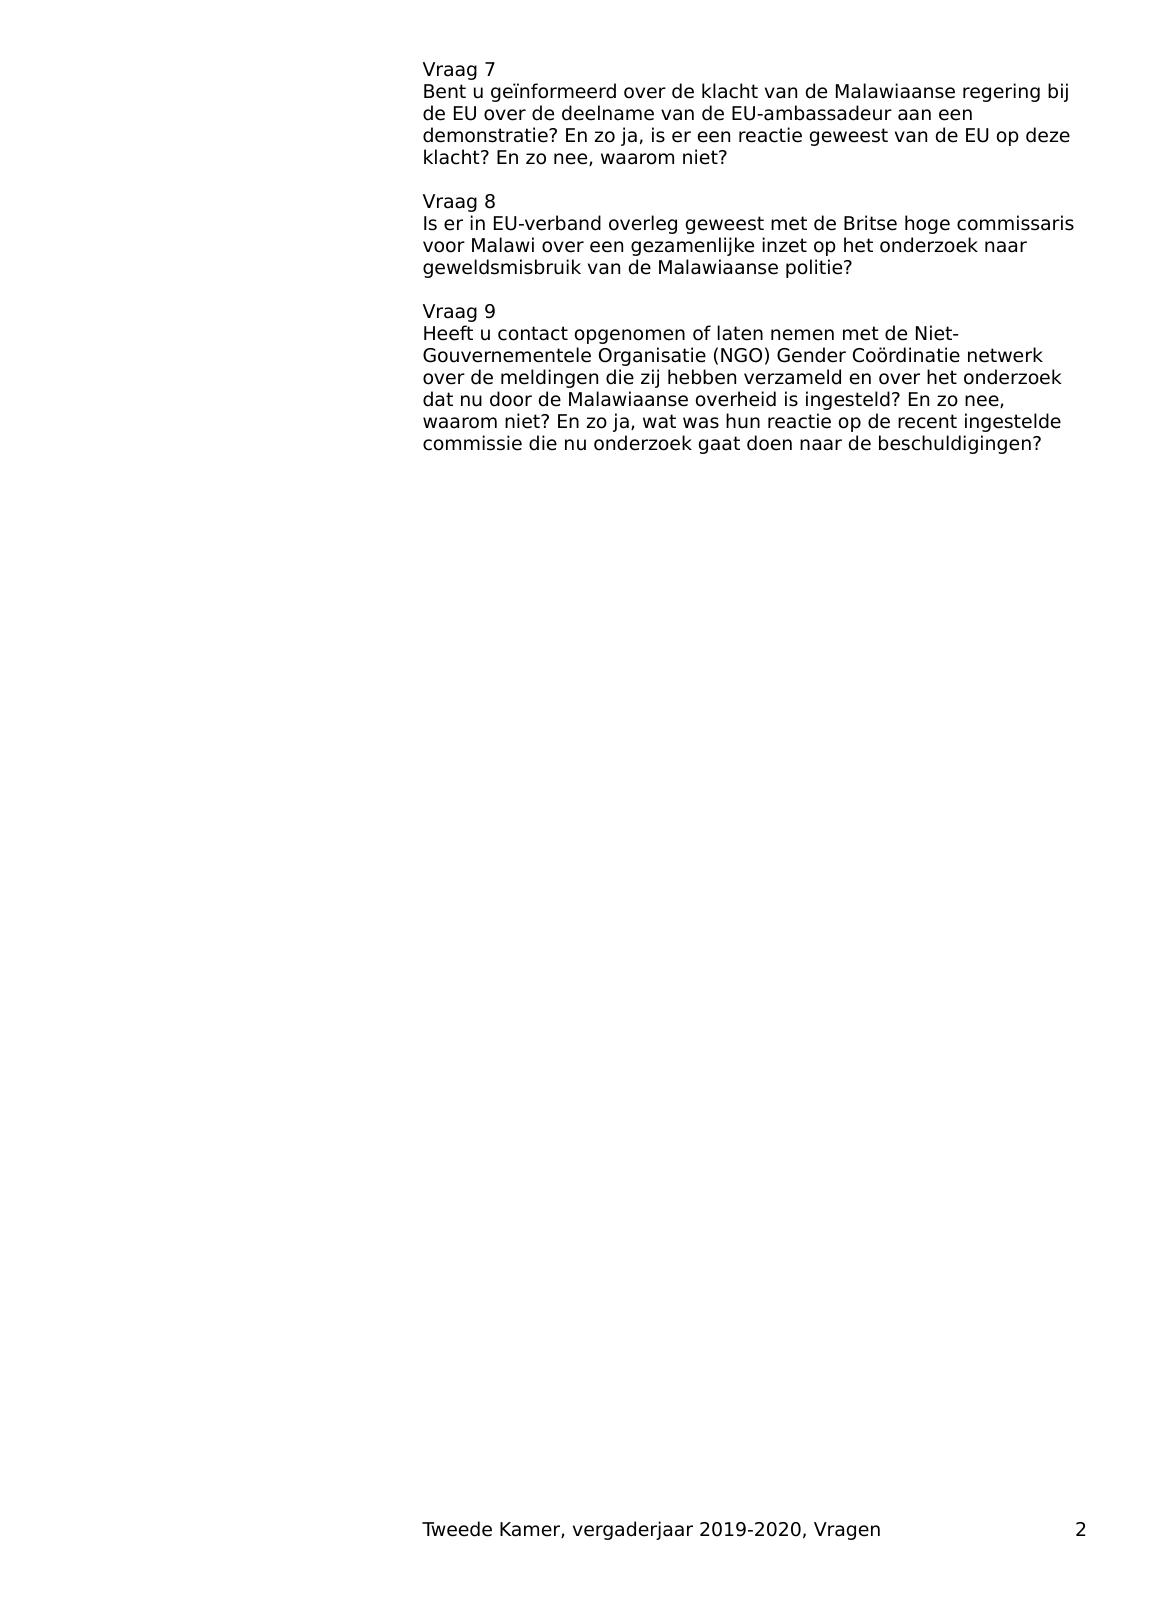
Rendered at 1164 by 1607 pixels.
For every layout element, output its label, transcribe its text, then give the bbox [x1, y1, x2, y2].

text Vraag 7 [422, 59, 1087, 81]
text Heeft u contact opgenomen of laten nemen met de Niet-Gouvernementele Organisatie (NGO) Gender Coördinatie netwerk over de meldingen die zij hebben verzameld en over het onderzoek dat nu door de Malawiaanse overheid is ingesteld? En zo nee, waarom niet? En zo ja, wat was hun reactie op de recent ingestelde commissie die nu onderzoek gaat doen naar de beschuldigingen? [422, 323, 1087, 455]
text Vraag 9 [422, 301, 1087, 323]
text Bent u geïnformeerd over de klacht van de Malawiaanse regering bij de EU over de deelname van de EU-ambassadeur aan een demonstratie? En zo ja, is er een reactie geweest van de EU op deze klacht? En zo nee, waarom niet? [422, 81, 1087, 169]
text Vraag 8 [422, 191, 1087, 213]
text Is er in EU-verband overleg geweest met de Britse hoge commissaris voor Malawi over een gezamenlijke inzet op het onderzoek naar geweldsmisbruik van de Malawiaanse politie? [422, 213, 1087, 279]
